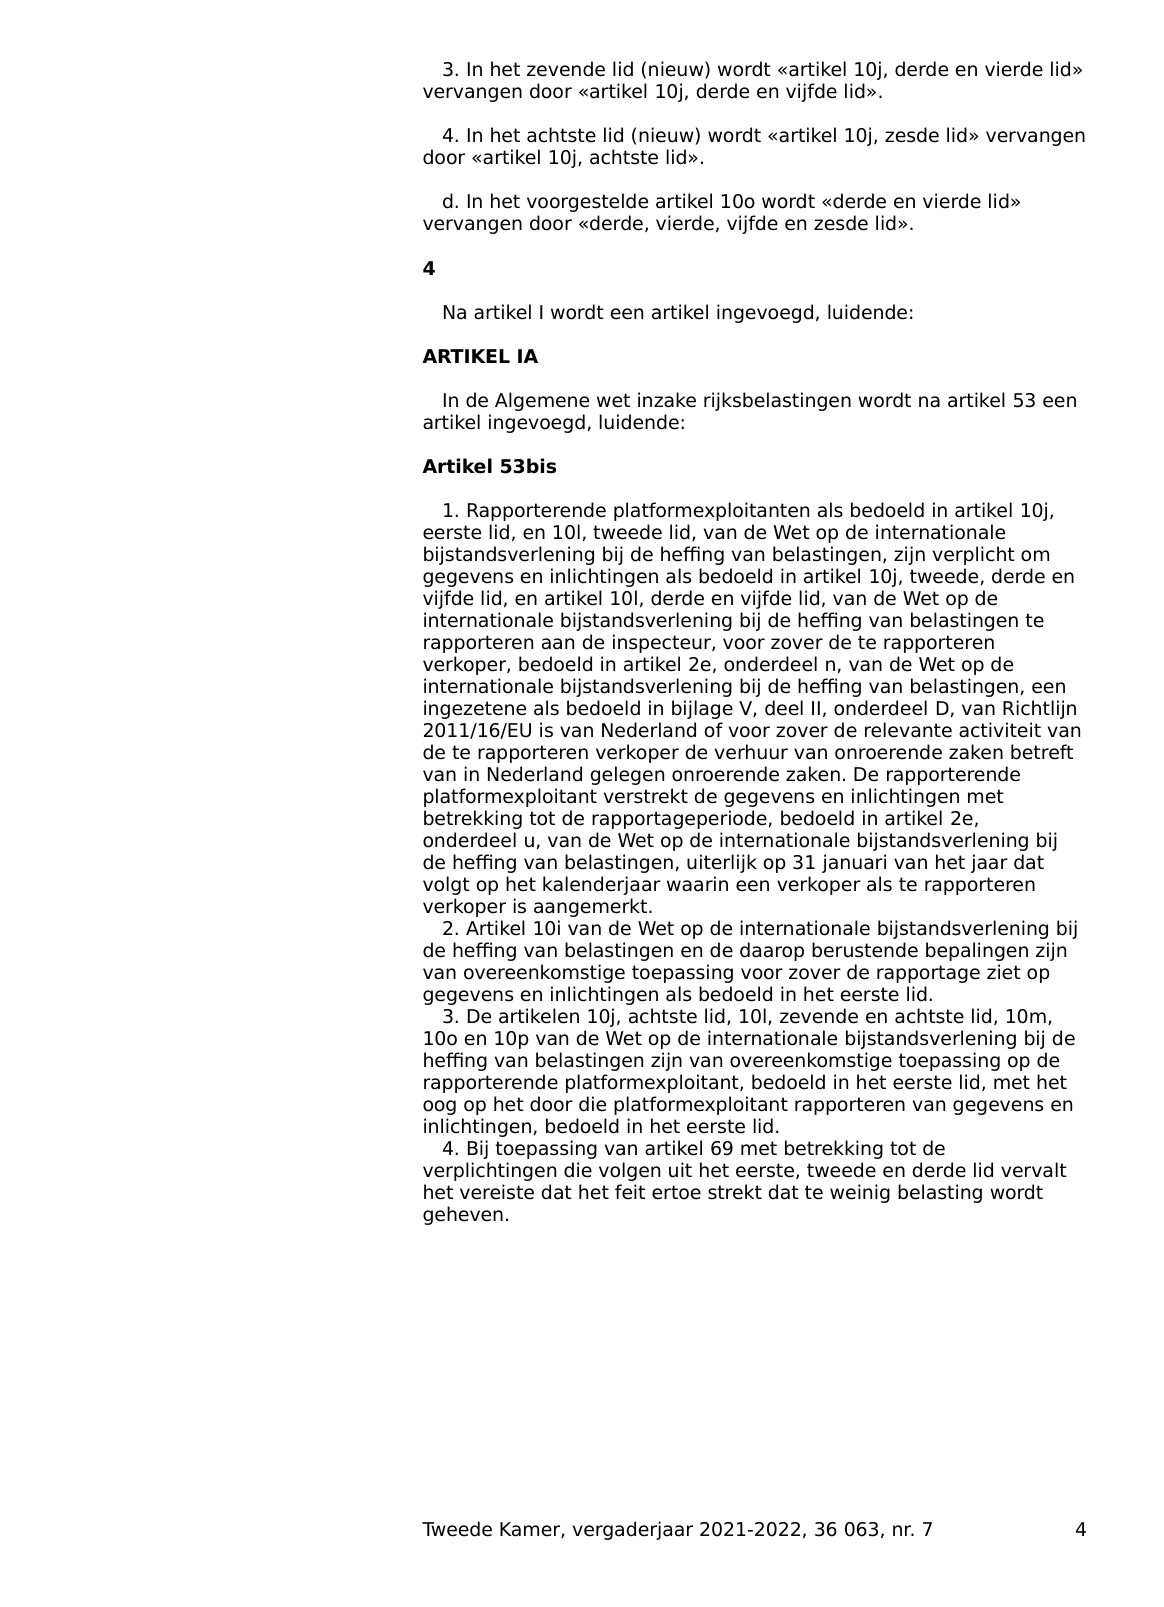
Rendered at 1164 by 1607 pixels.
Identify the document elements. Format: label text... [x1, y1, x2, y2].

text 3. In het zevende lid (nieuw) wordt «artikel 10j, derde en vierde lid» vervangen door «artikel 10j, derde en vijfde lid». [422, 59, 1087, 103]
text Na artikel I wordt een artikel ingevoegd, luidende: [422, 302, 1087, 324]
text 3. De artikelen 10j, achtste lid, 10l, zevende en achtste lid, 10m, 10o en 10p van de Wet op de internationale bijstandsverlening bij de heffing van belastingen zijn van overeenkomstige toepassing op de rapporterende platformexploitant, bedoeld in het eerste lid, met het oog op het door die platformexploitant rapporteren van gegevens en inlichtingen, bedoeld in het eerste lid. [422, 1006, 1087, 1138]
text d. In het voorgestelde artikel 10o wordt «derde en vierde lid» vervangen door «derde, vierde, vijfde en zesde lid». [422, 191, 1087, 235]
subtitle Artikel 53bis [422, 456, 1087, 478]
subtitle ARTIKEL IA [422, 346, 1087, 368]
text 4. In het achtste lid (nieuw) wordt «artikel 10j, zesde lid» vervangen door «artikel 10j, achtste lid». [422, 125, 1087, 169]
text 1. Rapporterende platformexploitanten als bedoeld in artikel 10j, eerste lid, en 10l, tweede lid, van de Wet op de internationale bijstandsverlening bij de heffing van belastingen, zijn verplicht om gegevens en inlichtingen als bedoeld in artikel 10j, tweede, derde en vijfde lid, en artikel 10l, derde en vijfde lid, van de Wet op de internationale bijstandsverlening bij de heffing van belastingen te rapporteren aan de inspecteur, voor zover de te rapporteren verkoper, bedoeld in artikel 2e, onderdeel n, van de Wet op de internationale bijstandsverlening bij de heffing van belastingen, een ingezetene als bedoeld in bijlage V, deel II, onderdeel D, van Richtlijn 2011/16/EU is van Nederland of voor zover de relevante activiteit van de te rapporteren verkoper de verhuur van onroerende zaken betreft van in Nederland gelegen onroerende zaken. De rapporterende platformexploitant verstrekt de gegevens en inlichtingen met betrekking tot de rapportageperiode, bedoeld in artikel 2e, onderdeel u, van de Wet op de internationale bijstandsverlening bij de heffing van belastingen, uiterlijk op 31 januari van het jaar dat volgt op het kalenderjaar waarin een verkoper als te rapporteren verkoper is aangemerkt. [422, 500, 1087, 918]
text 4. Bij toepassing van artikel 69 met betrekking tot de verplichtingen die volgen uit het eerste, tweede en derde lid vervalt het vereiste dat het feit ertoe strekt dat te weinig belasting wordt geheven. [422, 1138, 1087, 1226]
text In de Algemene wet inzake rijksbelastingen wordt na artikel 53 een artikel ingevoegd, luidende: [422, 390, 1087, 434]
text 2. Artikel 10i van de Wet op de internationale bijstandsverlening bij de heffing van belastingen en de daarop berustende bepalingen zijn van overeenkomstige toepassing voor zover de rapportage ziet op gegevens en inlichtingen als bedoeld in het eerste lid. [422, 918, 1087, 1006]
subtitle 4 [422, 257, 1087, 279]
